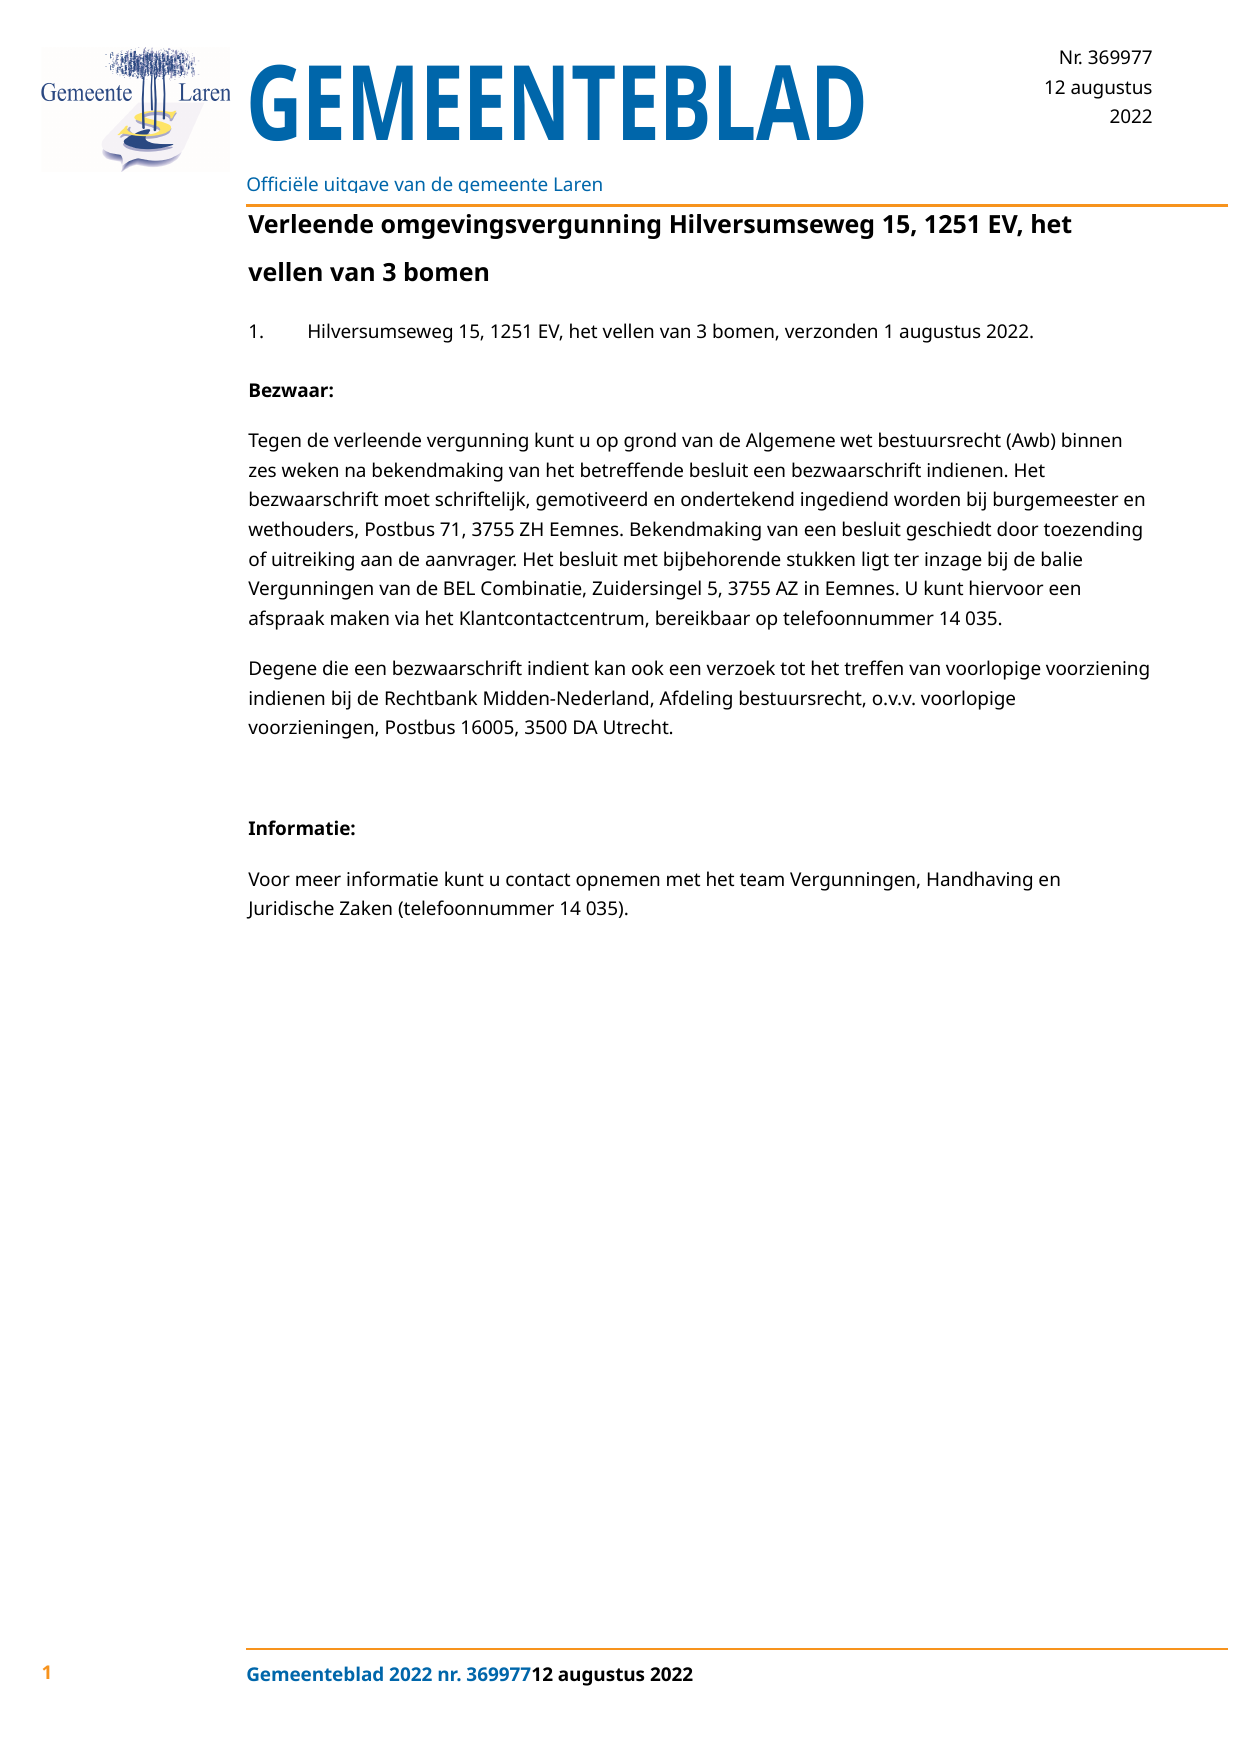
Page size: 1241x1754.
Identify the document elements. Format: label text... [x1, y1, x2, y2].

text Informatie: [248, 815, 1152, 841]
picture [41, 47, 231, 172]
text Verleende omgevingsvergunning Hilversumseweg 15, 1251 EV, het vellen van 3 bomen [248, 207, 1152, 288]
text Tegen de verleende vergunning kunt u op grond van de Algemene wet bestuursrecht (Awb) binnen zes weken na bekendmaking van het betreffende besluit een bezwaarschrift indienen. Het bezwaarschrift moet schriftelijk, gemotiveerd en ondertekend ingediend worden bij burgemeester en wethouders, Postbus 71, 3755 ZH Eemnes. Bekendmaking van een besluit geschiedt door toezending of uitreiking aan de aanvrager. Het besluit met bijbehorende stukken ligt ter inzage bij de balie Vergunningen van de BEL Combinatie, Zuidersingel 5, 3755 AZ in Eemnes. U kunt hiervoor een afspraak maken via het Klantcontactcentrum, bereikbaar op telefoonnummer 14 035. [248, 427, 1152, 631]
text Degene die een bezwaarschrift indient kan ook een verzoek tot het treffen van voorlopige voorziening indienen bij de Rechtbank Midden-Nederland, Afdeling bestuursrecht, o.v.v. voorlopige voorzieningen, Postbus 16005, 3500 DA Utrecht. [248, 655, 1152, 740]
list Hilversumseweg 15, 1251 EV, het vellen van 3 bomen, verzonden 1 augustus 2022. [248, 318, 1152, 344]
text Voor meer informatie kunt u contact opnemen met het team Vergunningen, Handhaving en Juridische Zaken (telefoonnummer 14 035). [248, 866, 1152, 921]
text Bezwaar: [248, 377, 1152, 403]
